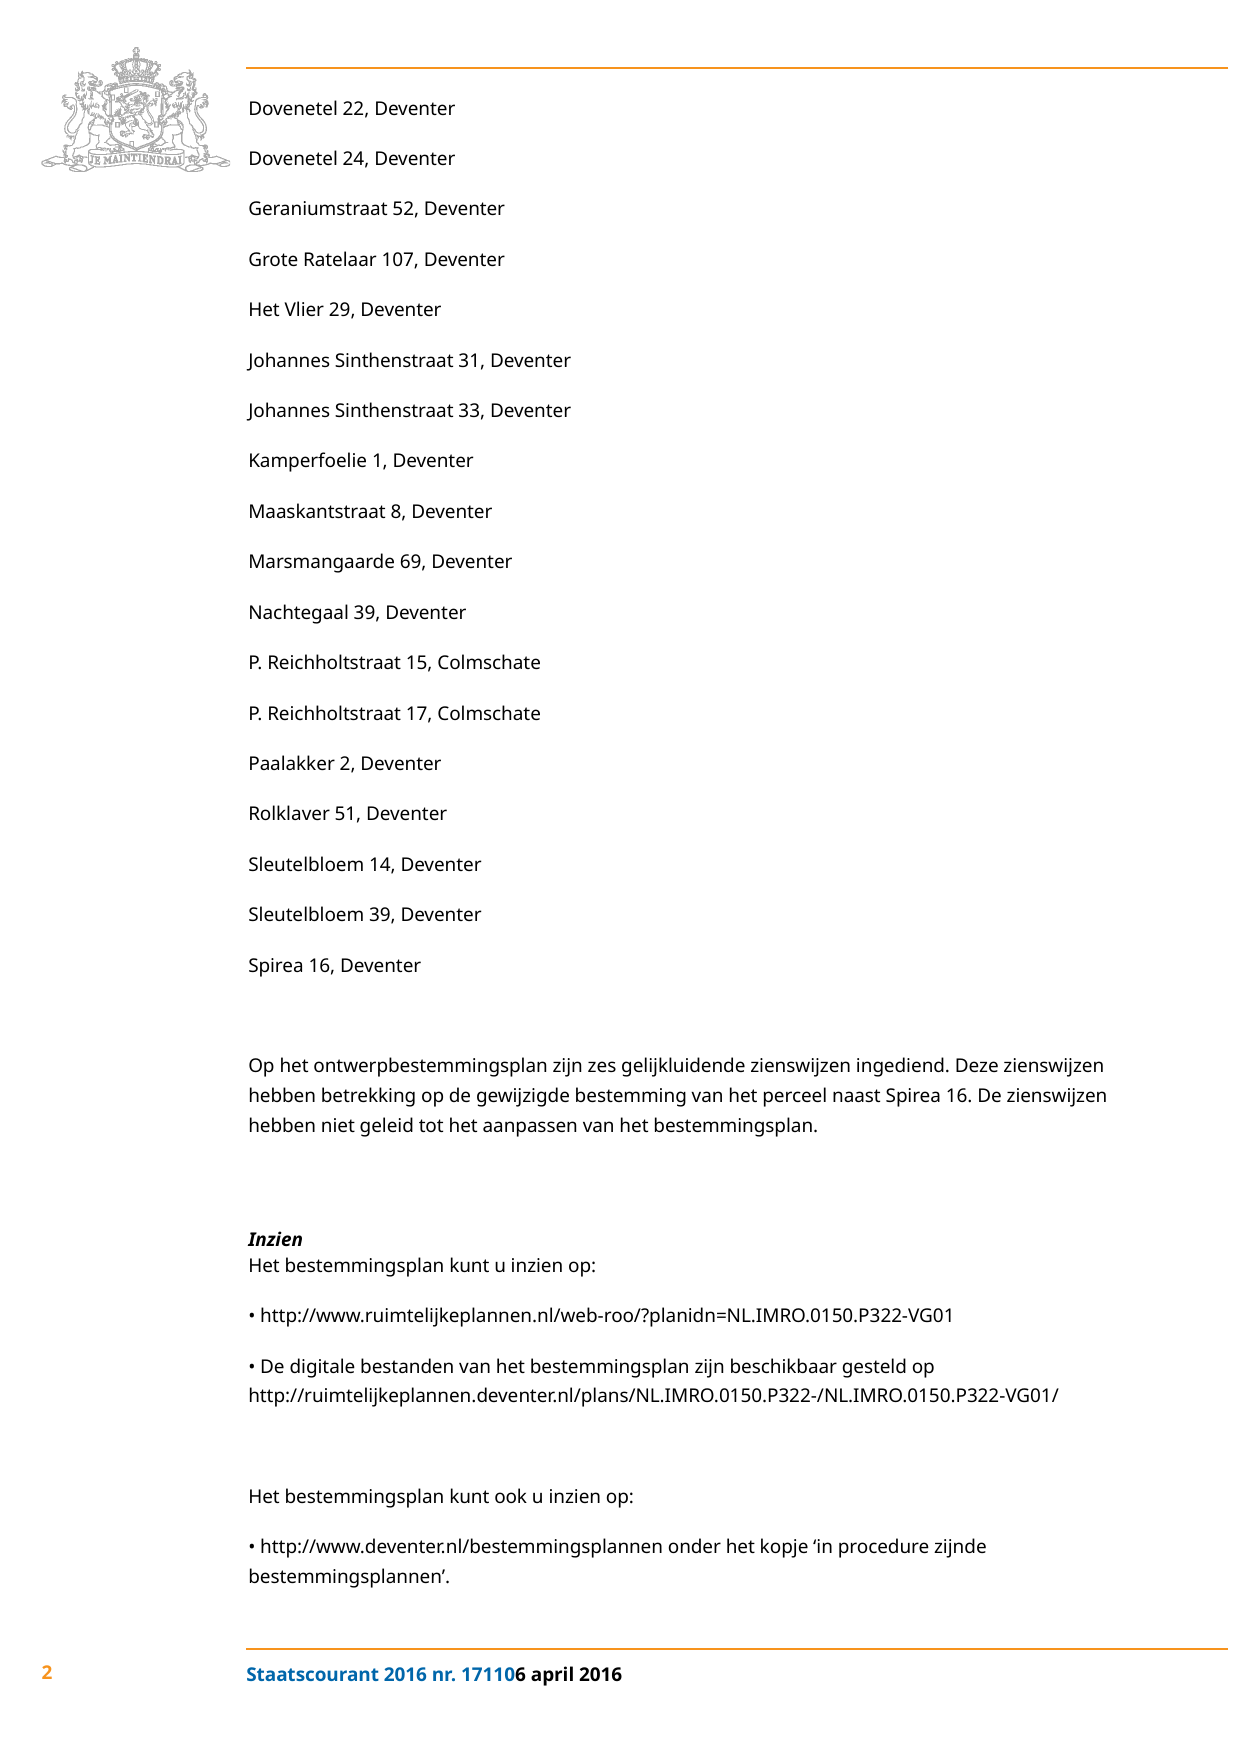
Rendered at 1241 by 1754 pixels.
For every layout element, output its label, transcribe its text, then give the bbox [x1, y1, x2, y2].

text Het Vlier 29, Deventer [248, 296, 1152, 322]
text Sleutelbloem 39, Deventer [248, 901, 1152, 927]
text Grote Ratelaar 107, Deventer [248, 246, 1152, 272]
text Het bestemmingsplan kunt ook u inzien op: [248, 1483, 1152, 1509]
text Het bestemmingsplan kunt u inzien op: [248, 1252, 1152, 1278]
text • http://www.ruimtelijkeplannen.nl/web-roo/?planidn=NL.IMRO.0150.P322-VG01 [248, 1302, 1152, 1328]
text Sleutelbloem 14, Deventer [248, 851, 1152, 877]
text Nachtegaal 39, Deventer [248, 599, 1152, 625]
text • http://www.deventer.nl/bestemmingsplannen onder het kopje ‘in procedure zijnde bestemmingsplannen’. [248, 1534, 1152, 1589]
text Rolklaver 51, Deventer [248, 801, 1152, 826]
picture [41, 47, 231, 172]
text Op het ontwerpbestemmingsplan zijn zes gelijkluidende zienswijzen ingediend. Deze zienswijzen hebben betrekking op de gewijzigde bestemming van het perceel naast Spirea 16. De zienswijzen hebben niet geleid tot het aanpassen van het bestemmingsplan. [248, 1053, 1152, 1138]
text P. Reichholtstraat 15, Colmschate [248, 649, 1152, 675]
text Dovenetel 22, Deventer [248, 95, 1152, 121]
text Spirea 16, Deventer [248, 952, 1152, 978]
text Inzien [248, 1226, 1152, 1252]
text Paalakker 2, Deventer [248, 750, 1152, 776]
text Johannes Sinthenstraat 33, Deventer [248, 397, 1152, 423]
text Johannes Sinthenstraat 31, Deventer [248, 347, 1152, 373]
text Geraniumstraat 52, Deventer [248, 196, 1152, 221]
text Kamperfoelie 1, Deventer [248, 448, 1152, 473]
text Dovenetel 24, Deventer [248, 145, 1152, 171]
text P. Reichholtstraat 17, Colmschate [248, 700, 1152, 726]
text • De digitale bestanden van het bestemmingsplan zijn beschikbaar gesteld op http://ruimtelijkeplannen.deventer.nl/plans/NL.IMRO.0150.P322-/NL.IMRO.0150.P322-VG01/ [248, 1353, 1152, 1408]
text Maaskantstraat 8, Deventer [248, 498, 1152, 524]
text Marsmangaarde 69, Deventer [248, 548, 1152, 574]
